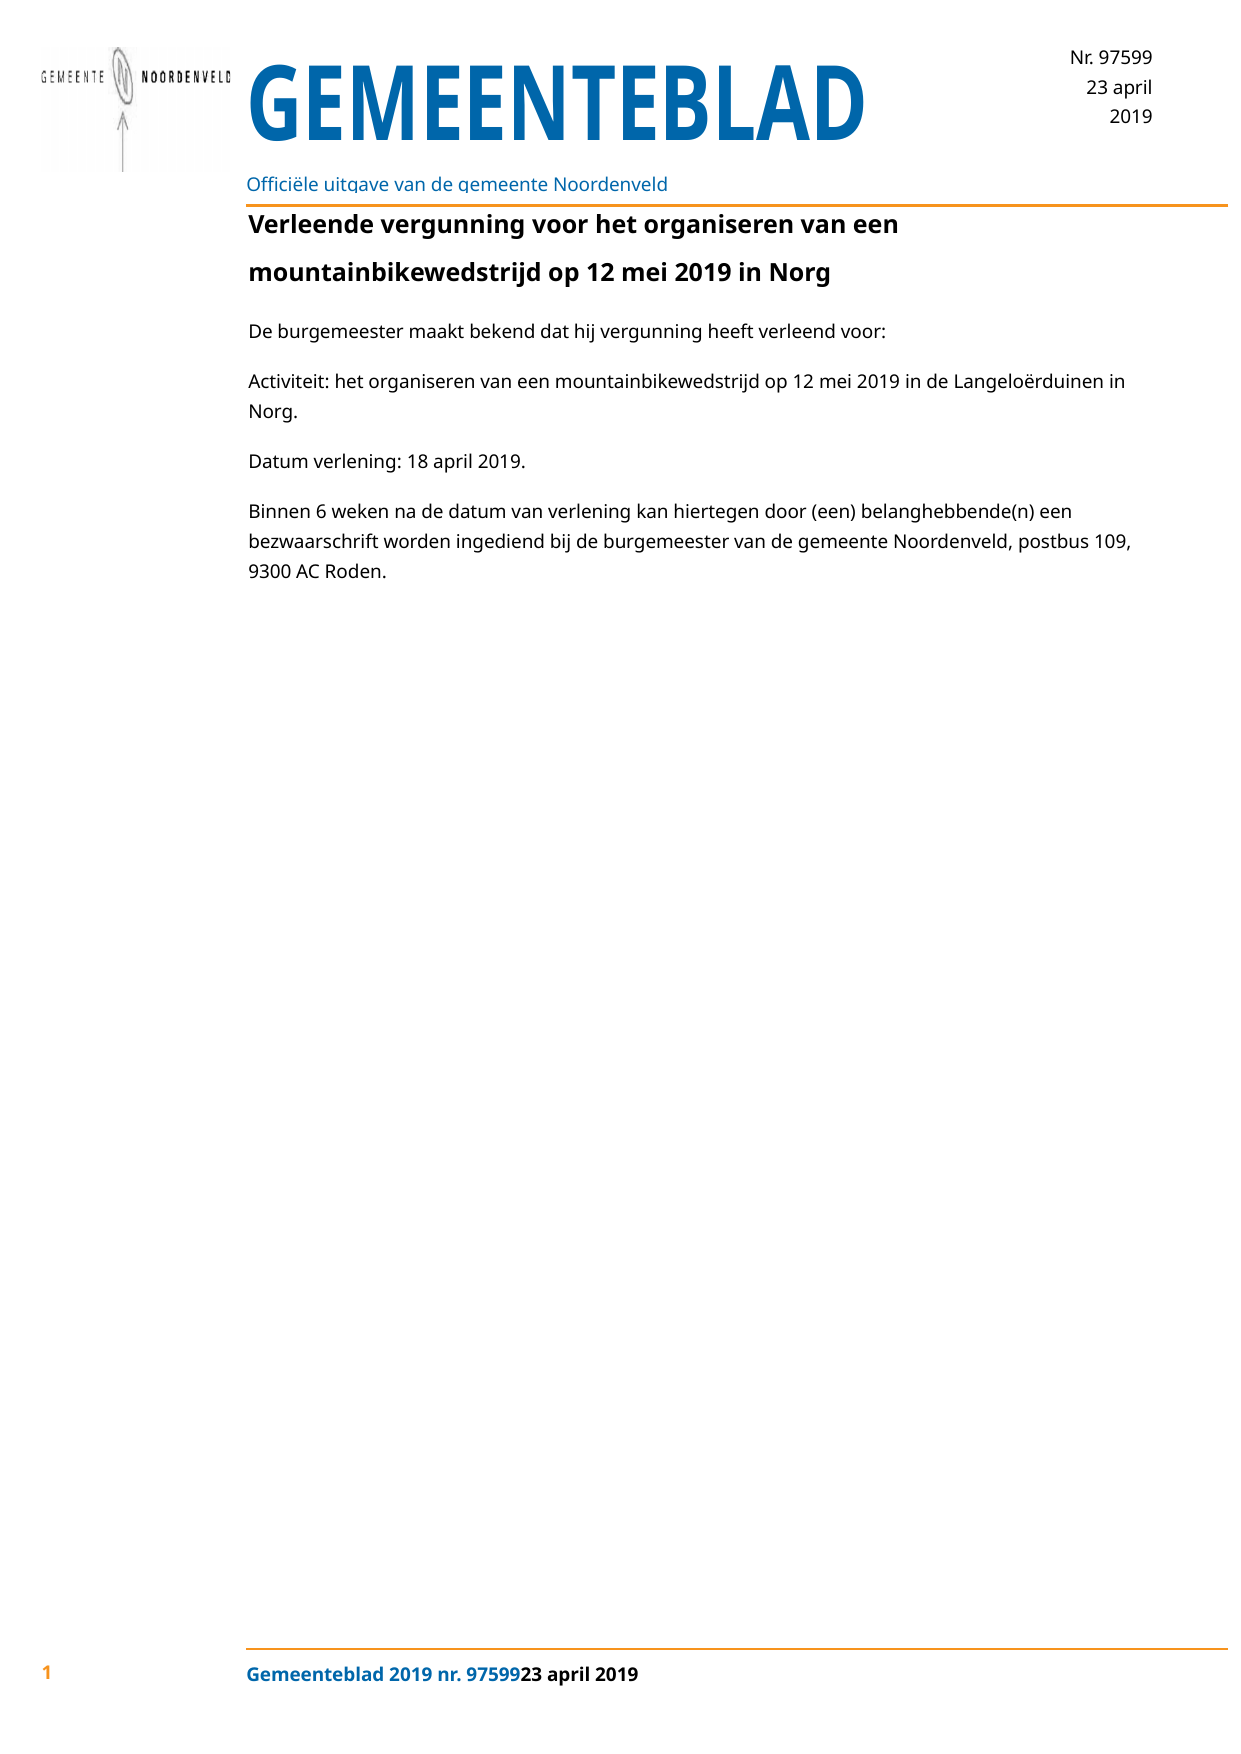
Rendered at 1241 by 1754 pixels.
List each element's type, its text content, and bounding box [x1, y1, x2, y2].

text Datum verlening: 18 april 2019. [248, 448, 1152, 474]
text Binnen 6 weken na de datum van verlening kan hiertegen door (een) belanghebbende(n) een bezwaarschrift worden ingediend bij de burgemeester van de gemeente Noordenveld, postbus 109, 9300 AC Roden. [248, 499, 1152, 584]
text Verleende vergunning voor het organiseren van een mountainbikewedstrijd op 12 mei 2019 in Norg [248, 207, 1152, 288]
picture [41, 47, 231, 172]
text De burgemeester maakt bekend dat hij vergunning heeft verleend voor: [248, 318, 1152, 344]
text Activiteit: het organiseren van een mountainbikewedstrijd op 12 mei 2019 in de Langeloërduinen in Norg. [248, 368, 1152, 424]
